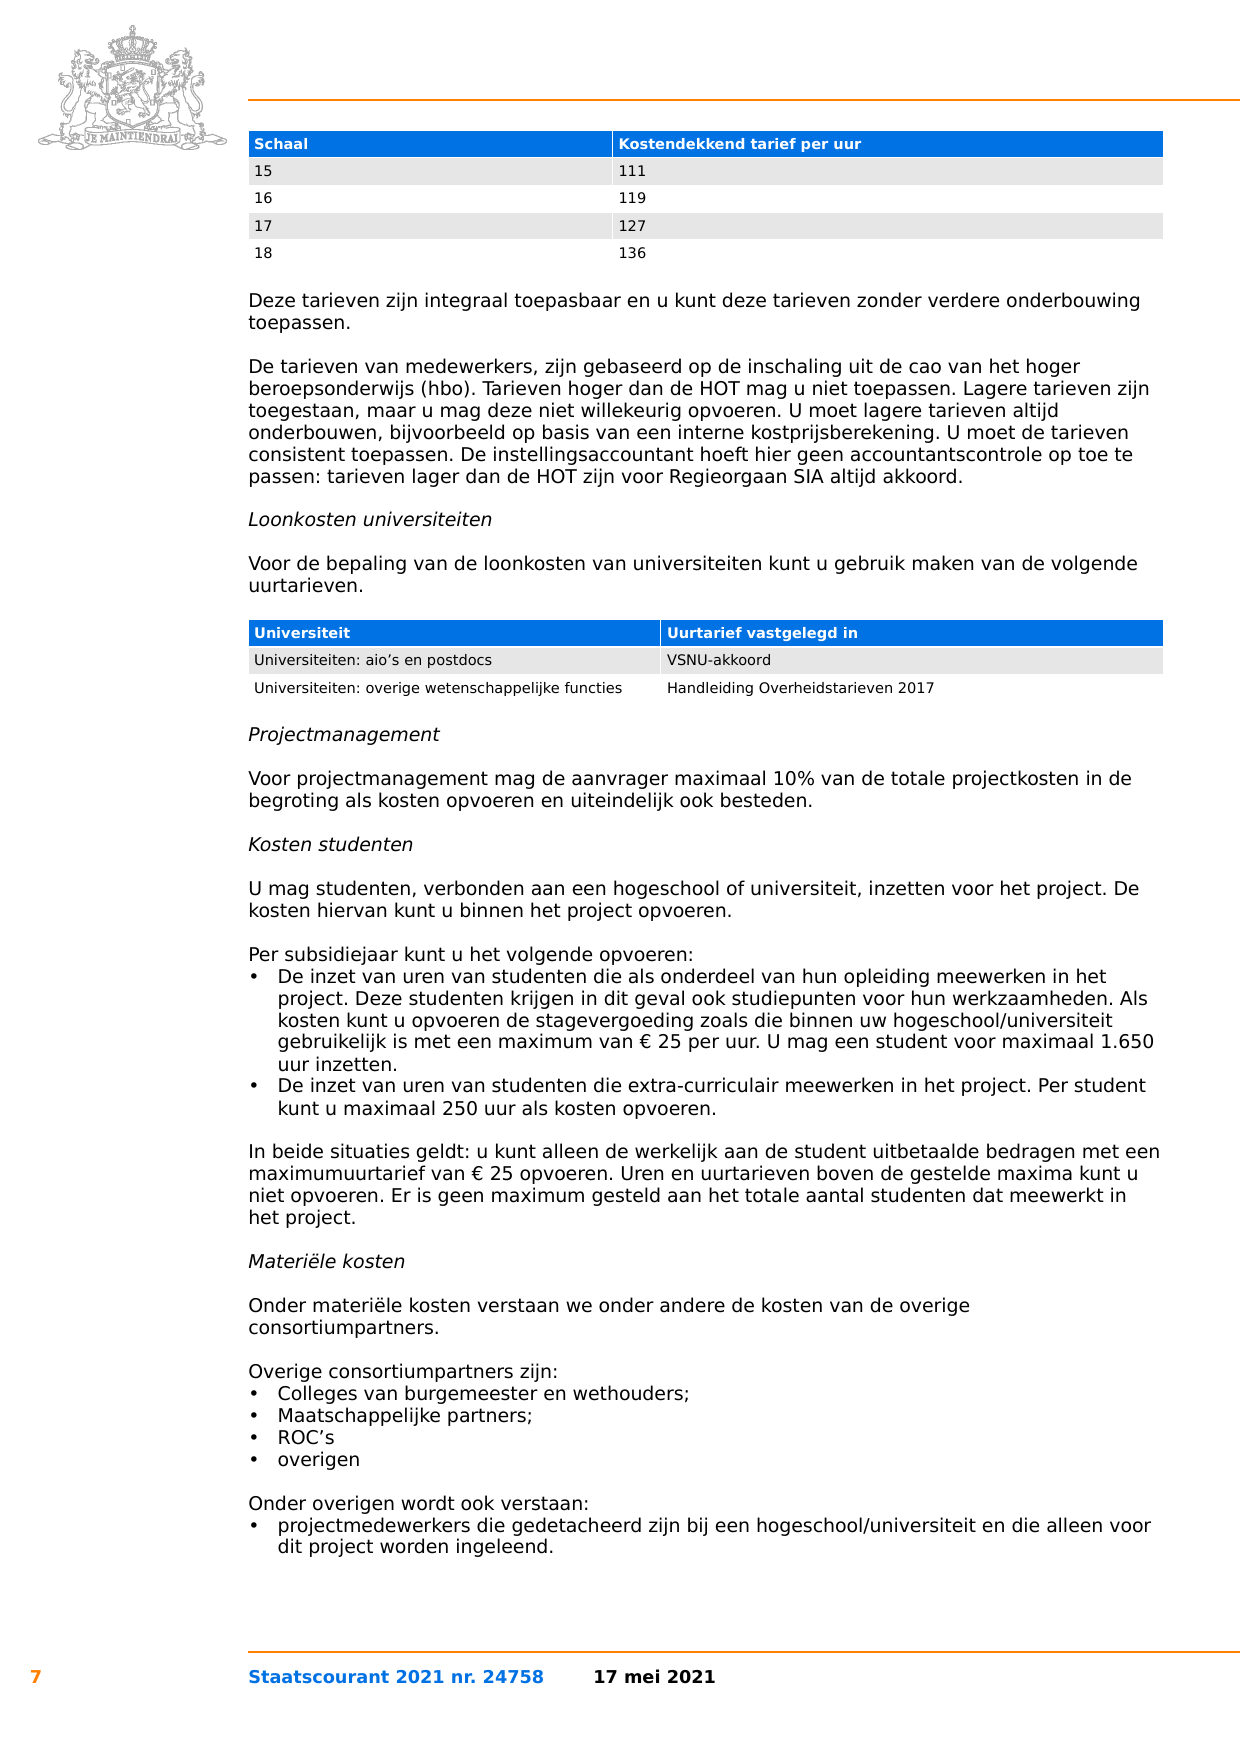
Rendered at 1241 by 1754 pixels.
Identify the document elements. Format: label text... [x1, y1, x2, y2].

text • Colleges van burgemeester en wethouders; [248, 1383, 1163, 1405]
table_cell 127 [613, 213, 1163, 239]
table_cell 119 [613, 186, 1163, 212]
text Onder materiële kosten verstaan we onder andere de kosten van de overige consortiumpartners. [248, 1295, 1163, 1339]
text • overigen [248, 1449, 1163, 1471]
table_cell Handleiding Overheidstarieven 2017 [661, 675, 1163, 701]
table_cell 136 [613, 241, 1163, 267]
text Onder overigen wordt ook verstaan: [248, 1492, 1163, 1514]
table_header Schaal [249, 131, 612, 157]
table_cell 111 [613, 158, 1163, 185]
text • De inzet van uren van studenten die extra-curriculair meewerken in het project. Per student kunt u maximaal 250 uur als kosten opvoeren. [248, 1075, 1163, 1119]
text • ROC’s [248, 1427, 1163, 1449]
table_cell VSNU-akkoord [661, 648, 1163, 674]
table_cell Universiteiten: aio’s en postdocs [249, 648, 660, 674]
table_cell 17 [249, 213, 612, 239]
subtitle Materiële kosten [248, 1251, 1163, 1273]
text Deze tarieven zijn integraal toepasbaar en u kunt deze tarieven zonder verdere onderbouwing toepassen. [248, 290, 1163, 334]
text Overige consortiumpartners zijn: [248, 1361, 1163, 1383]
table_header Kostendekkend tarief per uur [613, 131, 1163, 157]
table_cell 18 [249, 241, 612, 267]
text Voor projectmanagement mag de aanvrager maximaal 10% van de totale projectkosten in de begroting als kosten opvoeren en uiteindelijk ook besteden. [248, 768, 1163, 812]
table_cell 16 [249, 186, 612, 212]
table_cell 15 [249, 158, 612, 185]
text Per subsidiejaar kunt u het volgende opvoeren: [248, 943, 1163, 966]
text Voor de bepaling van de loonkosten van universiteiten kunt u gebruik maken van de volgende uurtarieven. [248, 553, 1163, 597]
picture [38, 25, 227, 150]
table_header Uurtarief vastgelegd in [661, 620, 1163, 646]
text De tarieven van medewerkers, zijn gebaseerd op de inschaling uit de cao van het hoger beroepsonderwijs (hbo). Tarieven hoger dan de HOT mag u niet toepassen. Lagere tarieven zijn toegestaan, maar u mag deze niet willekeurig opvoeren. U moet lagere tarieven altijd onderbouwen, bijvoorbeeld op basis van een interne kostprijsberekening. U moet de tarieven consistent toepassen. De instellingsaccountant hoeft hier geen accountantscontrole op toe te passen: tarieven lager dan de HOT zijn voor Regieorgaan SIA altijd akkoord. [248, 356, 1163, 487]
text • projectmedewerkers die gedetacheerd zijn bij een hogeschool/universiteit en die alleen voor dit project worden ingeleend. [248, 1514, 1163, 1558]
subtitle Kosten studenten [248, 834, 1163, 856]
text • De inzet van uren van studenten die als onderdeel van hun opleiding meewerken in het project. Deze studenten krijgen in dit geval ook studiepunten voor hun werkzaamheden. Als kosten kunt u opvoeren de stagevergoeding zoals die binnen uw hogeschool/universiteit gebruikelijk is met een maximum van € 25 per uur. U mag een student voor maximaal 1.650 uur inzetten. [248, 966, 1163, 1075]
text U mag studenten, verbonden aan een hogeschool of universiteit, inzetten voor het project. De kosten hiervan kunt u binnen het project opvoeren. [248, 878, 1163, 922]
subtitle Projectmanagement [248, 724, 1163, 746]
text • Maatschappelijke partners; [248, 1405, 1163, 1427]
table_header Universiteit [249, 620, 660, 646]
subtitle Loonkosten universiteiten [248, 509, 1163, 531]
table_cell Universiteiten: overige wetenschappelijke functies [249, 675, 660, 701]
text In beide situaties geldt: u kunt alleen de werkelijk aan de student uitbetaalde bedragen met een maximumuurtarief van € 25 opvoeren. Uren en uurtarieven boven de gestelde maxima kunt u niet opvoeren. Er is geen maximum gesteld aan het totale aantal studenten dat meewerkt in het project. [248, 1141, 1163, 1229]
